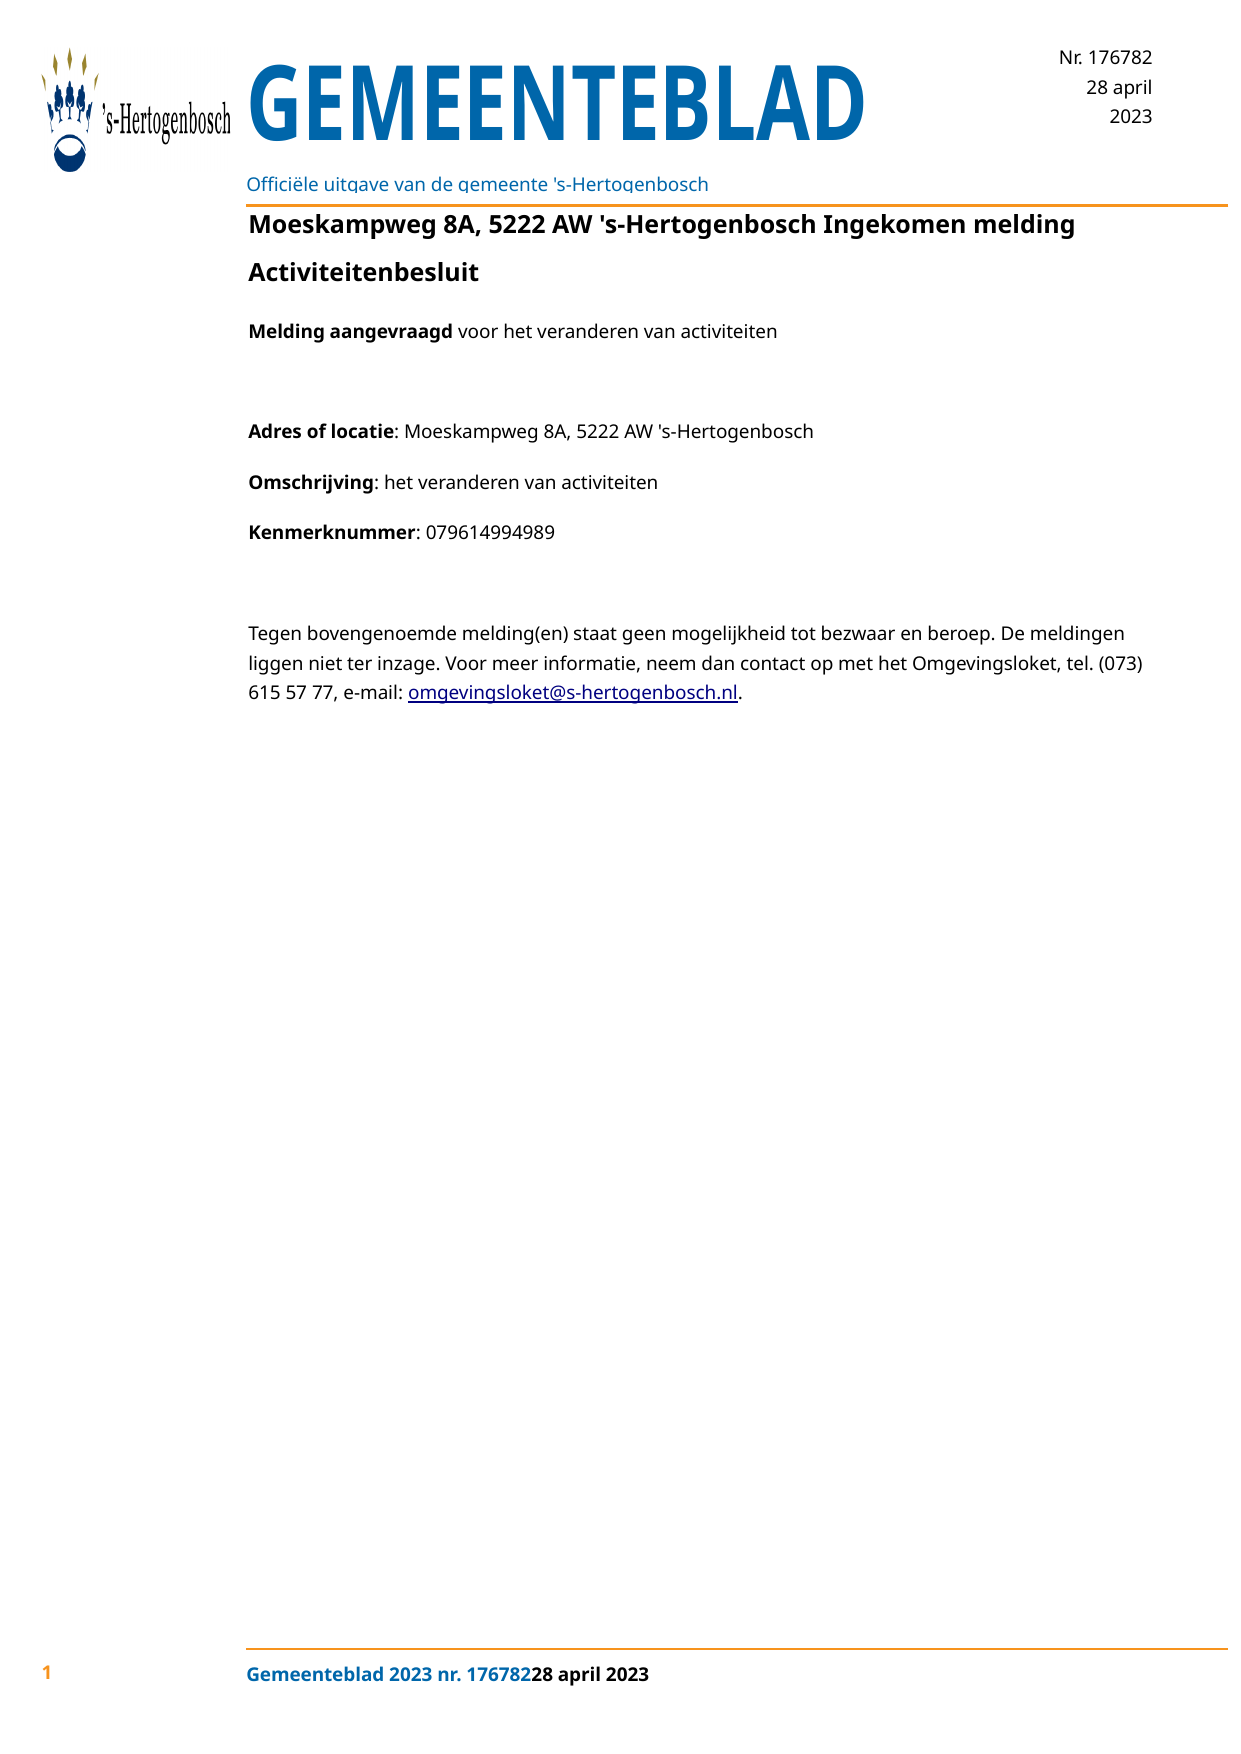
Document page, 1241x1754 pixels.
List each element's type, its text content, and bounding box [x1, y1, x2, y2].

text Adres of locatie: Moeskampweg 8A, 5222 AW 's-Hertogenbosch [248, 419, 1152, 444]
text Moeskampweg 8A, 5222 AW 's-Hertogenbosch Ingekomen melding Activiteitenbesluit [248, 207, 1152, 288]
text Melding aangevraagd voor het veranderen van activiteiten [248, 318, 1152, 344]
text Kenmerknummer: 079614994989 [248, 519, 1152, 545]
text Omschrijving: het veranderen van activiteiten [248, 469, 1152, 495]
text Tegen bovengenoemde melding(en) staat geen mogelijkheid tot bezwaar en beroep. De meldingen liggen niet ter inzage. Voor meer informatie, neem dan contact op met het Omgevingsloket, tel. (073) 615 57 77, e-mail: omgevingsloket@s-hertogenbosch.nl. [248, 620, 1152, 705]
picture [41, 47, 231, 172]
